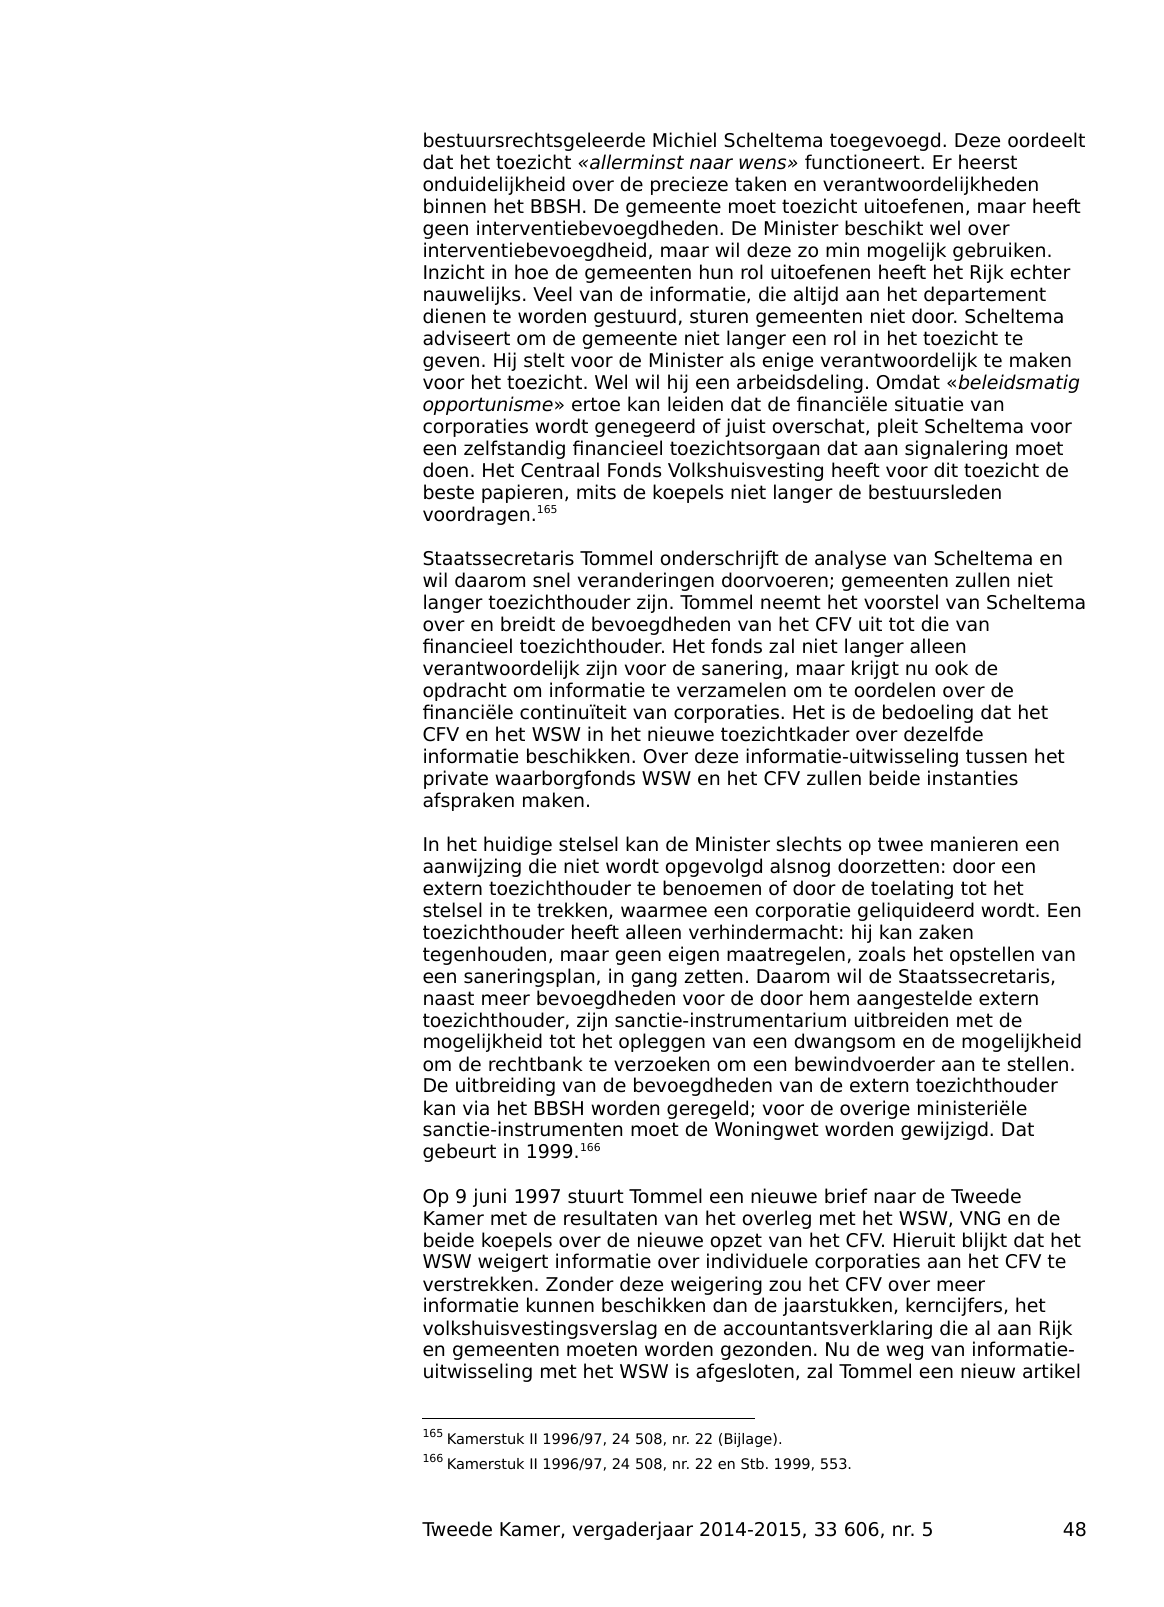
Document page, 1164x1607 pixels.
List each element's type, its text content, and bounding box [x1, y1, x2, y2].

text Kamerstuk II 1996/97, 24 508, nr. 22 en Stb. 1999, 553. [422, 1452, 1087, 1474]
text Op 9 juni 1997 stuurt Tommel een nieuwe brief naar de Tweede Kamer met de resultaten van het overleg met het WSW, VNG en de beide koepels over de nieuwe opzet van het CFV. Hieruit blijkt dat het WSW weigert informatie over individuele corporaties aan het CFV te verstrekken. Zonder deze weigering zou het CFV over meer informatie kunnen beschikken dan de jaarstukken, kerncijfers, het volkshuisvestingsverslag en de accountantsverklaring die al aan Rijk en gemeenten moeten worden gezonden. Nu de weg van informatie-uitwisseling met het WSW is afgesloten, zal Tommel een nieuw artikel [422, 1186, 1087, 1383]
text In het huidige stelsel kan de Minister slechts op twee manieren een aanwijzing die niet wordt opgevolgd alsnog doorzetten: door een extern toezichthouder te benoemen of door de toelating tot het stelsel in te trekken, waarmee een corporatie geliquideerd wordt. Een toezichthouder heeft alleen verhindermacht: hij kan zaken tegenhouden, maar geen eigen maatregelen, zoals het opstellen van een saneringsplan, in gang zetten. Daarom wil de Staatssecretaris, naast meer bevoegdheden voor de door hem aangestelde extern toezichthouder, zijn sanctie-instrumentarium uitbreiden met de mogelijkheid tot het opleggen van een dwangsom en de mogelijkheid om de rechtbank te verzoeken om een bewindvoerder aan te stellen. De uitbreiding van de bevoegdheden van de extern toezichthouder kan via het BBSH worden geregeld; voor de overige ministeriële sanctie-instrumenten moet de Woningwet worden gewijzigd. Dat gebeurt in 1999. [422, 834, 1087, 1163]
text bestuursrechtsgeleerde Michiel Scheltema toegevoegd. Deze oordeelt dat het toezicht «allerminst naar wens» functioneert. Er heerst onduidelijkheid over de precieze taken en verantwoordelijkheden binnen het BBSH. De gemeente moet toezicht uitoefenen, maar heeft geen interventiebevoegdheden. De Minister beschikt wel over interventiebevoegdheid, maar wil deze zo min mogelijk gebruiken. Inzicht in hoe de gemeenten hun rol uitoefenen heeft het Rijk echter nauwelijks. Veel van de informatie, die altijd aan het departement dienen te worden gestuurd, sturen gemeenten niet door. Scheltema adviseert om de gemeente niet langer een rol in het toezicht te geven. Hij stelt voor de Minister als enige verantwoordelijk te maken voor het toezicht. Wel wil hij een arbeidsdeling. Omdat «beleidsmatig opportunisme» ertoe kan leiden dat de financiële situatie van corporaties wordt genegeerd of juist overschat, pleit Scheltema voor een zelfstandig financieel toezichtsorgaan dat aan signalering moet doen. Het Centraal Fonds Volkshuisvesting heeft voor dit toezicht de beste papieren, mits de koepels niet langer de bestuursleden voordragen. [422, 130, 1087, 526]
text Kamerstuk II 1996/97, 24 508, nr. 22 (Bijlage). [422, 1427, 1087, 1449]
text Staatssecretaris Tommel onderschrijft de analyse van Scheltema en wil daarom snel veranderingen doorvoeren; gemeenten zullen niet langer toezichthouder zijn. Tommel neemt het voorstel van Scheltema over en breidt de bevoegdheden van het CFV uit tot die van financieel toezichthouder. Het fonds zal niet langer alleen verantwoordelijk zijn voor de sanering, maar krijgt nu ook de opdracht om informatie te verzamelen om te oordelen over de financiële continuïteit van corporaties. Het is de bedoeling dat het CFV en het WSW in het nieuwe toezichtkader over dezelfde informatie beschikken. Over deze informatie-uitwisseling tussen het private waarborgfonds WSW en het CFV zullen beide instanties afspraken maken. [422, 548, 1087, 811]
